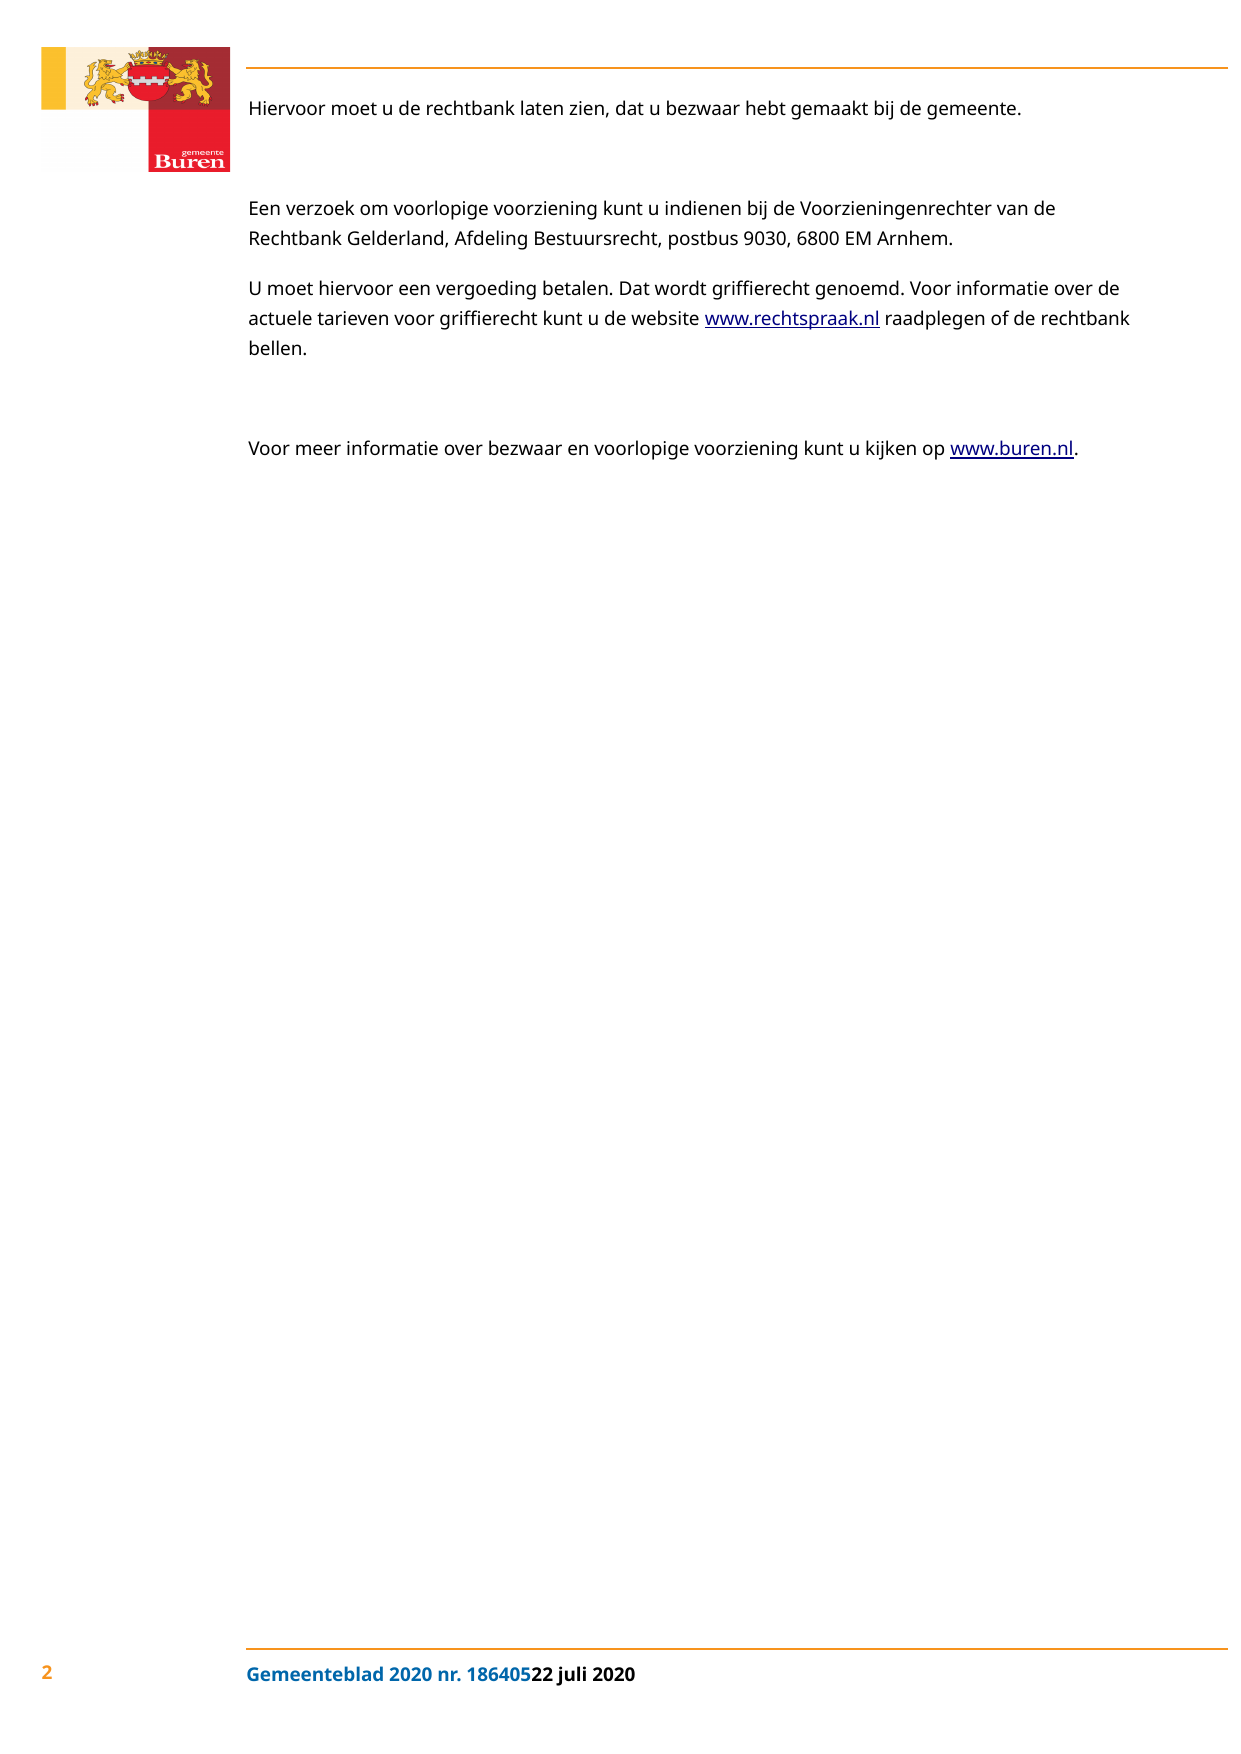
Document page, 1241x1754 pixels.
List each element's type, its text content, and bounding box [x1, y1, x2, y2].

picture [41, 47, 231, 172]
text Voor meer informatie over bezwaar en voorlopige voorziening kunt u kijken op www.buren.nl. [248, 436, 1152, 461]
text U moet hiervoor een vergoeding betalen. Dat wordt griffierecht genoemd. Voor informatie over de actuele tarieven voor griffierecht kunt u de website www.rechtspraak.nl raadplegen of de rechtbank bellen. [248, 276, 1152, 361]
text Een verzoek om voorlopige voorziening kunt u indienen bij de Voorzieningenrechter van de Rechtbank Gelderland, Afdeling Bestuursrecht, postbus 9030, 6800 EM Arnhem. [248, 196, 1152, 251]
text Hiervoor moet u de rechtbank laten zien, dat u bezwaar hebt gemaakt bij de gemeente. [248, 95, 1152, 121]
